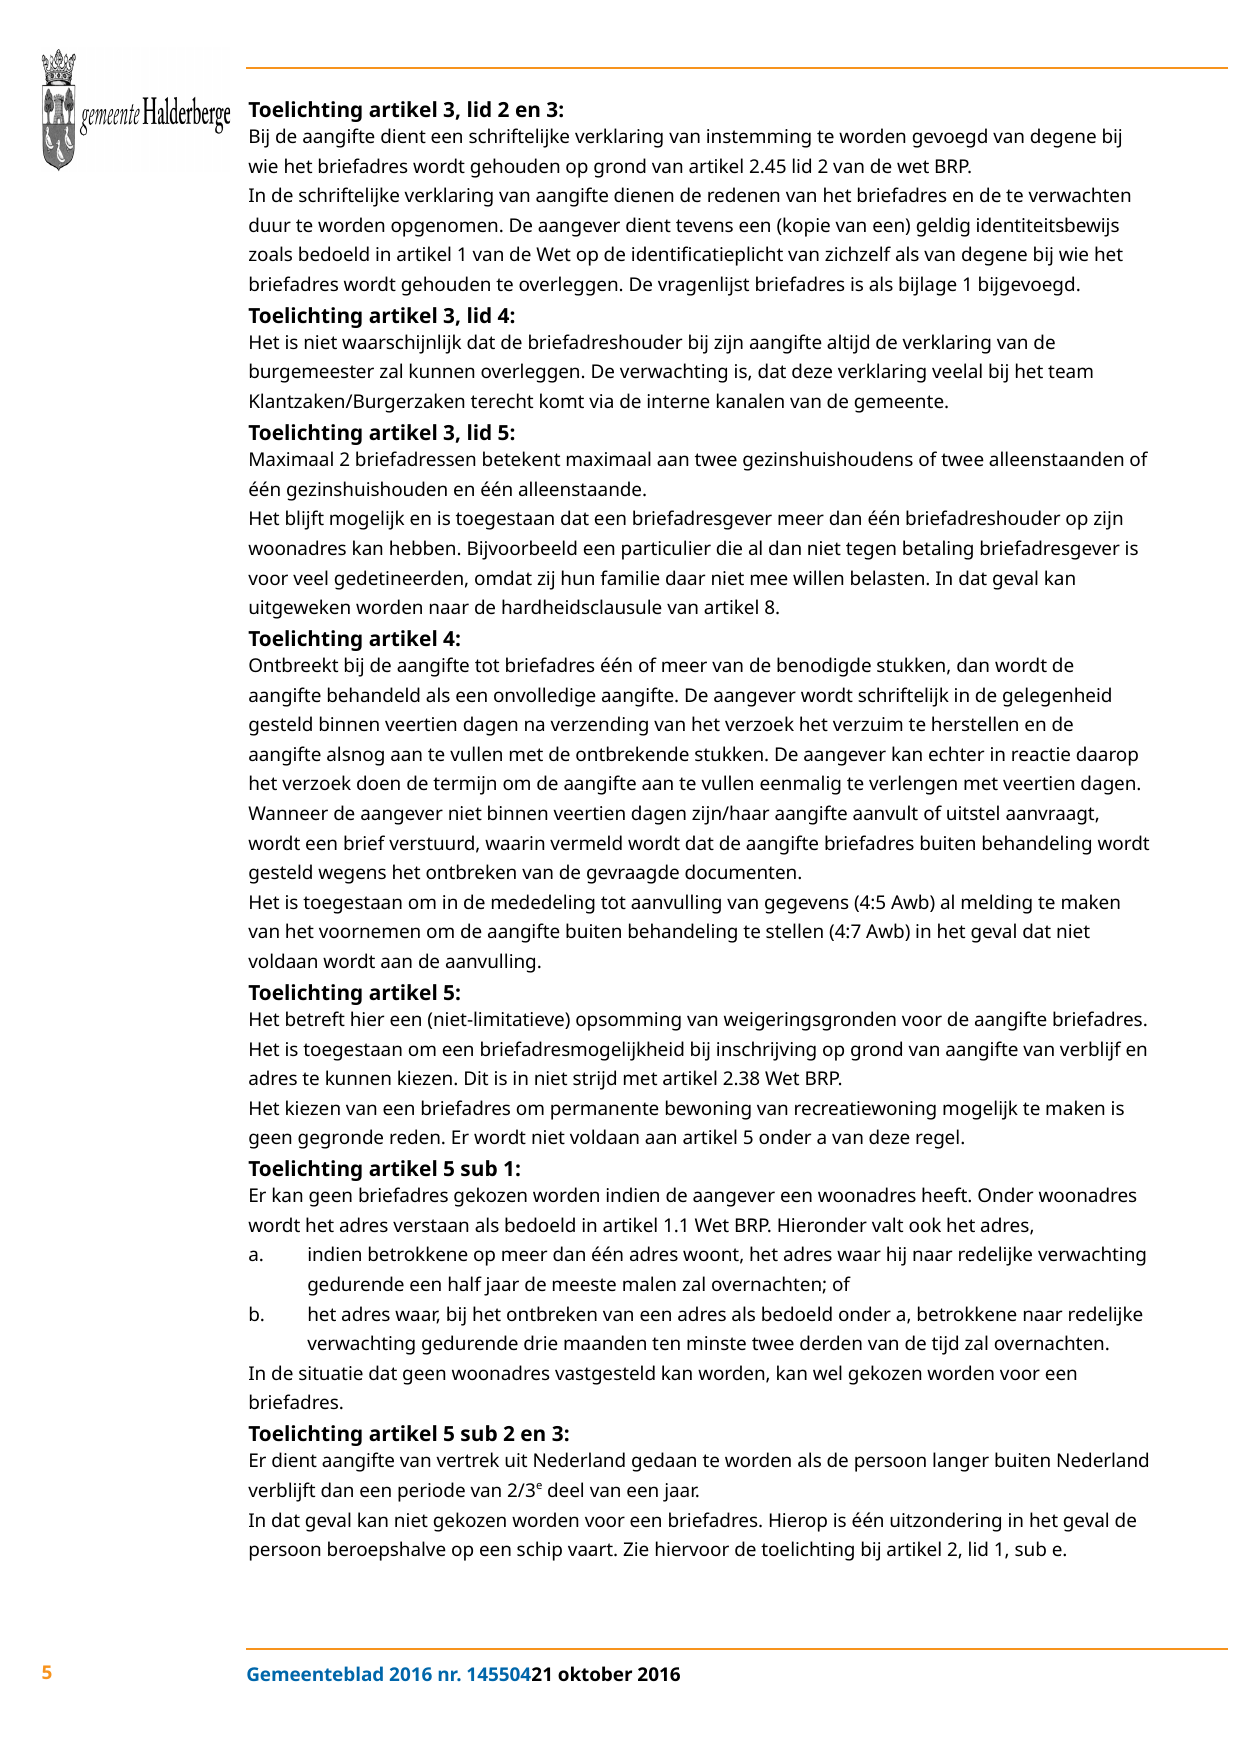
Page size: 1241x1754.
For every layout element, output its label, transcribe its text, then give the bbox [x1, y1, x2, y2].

text Ontbreekt bij de aangifte tot briefadres één of meer van de benodigde stukken, dan wordt de aangifte behandeld als een onvolledige aangifte. De aangever wordt schriftelijk in de gelegenheid gesteld binnen veertien dagen na verzending van het verzoek het verzuim te herstellen en de aangifte alsnog aan te vullen met de ontbrekende stukken. De aangever kan echter in reactie daarop het verzoek doen de termijn om de aangifte aan te vullen eenmalig te verlengen met veertien dagen. [248, 652, 1152, 796]
text Toelichting artikel 5: [248, 978, 1152, 1006]
text Het is toegestaan om in de mededeling tot aanvulling van gegevens (4:5 Awb) al melding te maken van het voornemen om de aangifte buiten behandeling te stellen (4:7 Awb) in het geval dat niet voldaan wordt aan de aanvulling. [248, 889, 1152, 974]
text Het is niet waarschijnlijk dat de briefadreshouder bij zijn aangifte altijd de verklaring van de burgemeester zal kunnen overleggen. De verwachting is, dat deze verklaring veelal bij het team Klantzaken/Burgerzaken terecht komt via de interne kanalen van de gemeente. [248, 329, 1152, 414]
text Het kiezen van een briefadres om permanente bewoning van recreatiewoning mogelijk te maken is geen gegronde reden. Er wordt niet voldaan aan artikel 5 onder a van deze regel. [248, 1095, 1152, 1150]
text Toelichting artikel 4: [248, 624, 1152, 652]
text Toelichting artikel 3, lid 4: [248, 301, 1152, 329]
text Bij de aangifte dient een schriftelijke verklaring van instemming te worden gevoegd van degene bij wie het briefadres wordt gehouden op grond van artikel 2.45 lid 2 van de wet BRP. [248, 123, 1152, 178]
text Het blijft mogelijk en is toegestaan dat een briefadresgever meer dan één briefadreshouder op zijn woonadres kan hebben. Bijvoorbeeld een particulier die al dan niet tegen betaling briefadresgever is voor veel gedetineerden, omdat zij hun familie daar niet mee willen belasten. In dat geval kan uitgeweken worden naar de hardheidsclausule van artikel 8. [248, 506, 1152, 620]
list het adres waar, bij het ontbreken van een adres als bedoeld onder a, betrokkene naar redelijke verwachting gedurende drie maanden ten minste twee derden van de tijd zal overnachten. [248, 1301, 1152, 1356]
text Toelichting artikel 5 sub 2 en 3: [248, 1419, 1152, 1448]
text Er dient aangifte van vertrek uit Nederland gedaan te worden als de persoon langer buiten Nederland verblijft dan een periode van 2/3e deel van een jaar. [248, 1448, 1152, 1503]
text Toelichting artikel 3, lid 5: [248, 418, 1152, 446]
text In de situatie dat geen woonadres vastgesteld kan worden, kan wel gekozen worden voor een briefadres. [248, 1360, 1152, 1415]
list indien betrokkene op meer dan één adres woont, het adres waar hij naar redelijke verwachting gedurende een half jaar de meeste malen zal overnachten; of [248, 1242, 1152, 1297]
text Er kan geen briefadres gekozen worden indien de aangever een woonadres heeft. Onder woonadres wordt het adres verstaan als bedoeld in artikel 1.1 Wet BRP. Hieronder valt ook het adres, [248, 1182, 1152, 1238]
text Toelichting artikel 5 sub 1: [248, 1154, 1152, 1182]
text Wanneer de aangever niet binnen veertien dagen zijn/haar aangifte aanvult of uitstel aanvraagt, wordt een brief verstuurd, waarin vermeld wordt dat de aangifte briefadres buiten behandeling wordt gesteld wegens het ontbreken van de gevraagde documenten. [248, 800, 1152, 885]
text In dat geval kan niet gekozen worden voor een briefadres. Hierop is één uitzondering in het geval de persoon beroepshalve op een schip vaart. Zie hiervoor de toelichting bij artikel 2, lid 1, sub e. [248, 1507, 1152, 1562]
text Toelichting artikel 3, lid 2 en 3: [248, 95, 1152, 123]
text Het betreft hier een (niet-limitatieve) opsomming van weigeringsgronden voor de aangifte briefadres. Het is toegestaan om een briefadresmogelijkheid bij inschrijving op grond van aangifte van verblijf en adres te kunnen kiezen. Dit is in niet strijd met artikel 2.38 Wet BRP. [248, 1006, 1152, 1091]
text Maximaal 2 briefadressen betekent maximaal aan twee gezinshuishoudens of twee alleenstaanden of één gezinshuishouden en één alleenstaande. [248, 446, 1152, 502]
picture [41, 47, 231, 172]
text In de schriftelijke verklaring van aangifte dienen de redenen van het briefadres en de te verwachten duur te worden opgenomen. De aangever dient tevens een (kopie van een) geldig identiteitsbewijs zoals bedoeld in artikel 1 van de Wet op de identificatieplicht van zichzelf als van degene bij wie het briefadres wordt gehouden te overleggen. De vragenlijst briefadres is als bijlage 1 bijgevoegd. [248, 182, 1152, 297]
